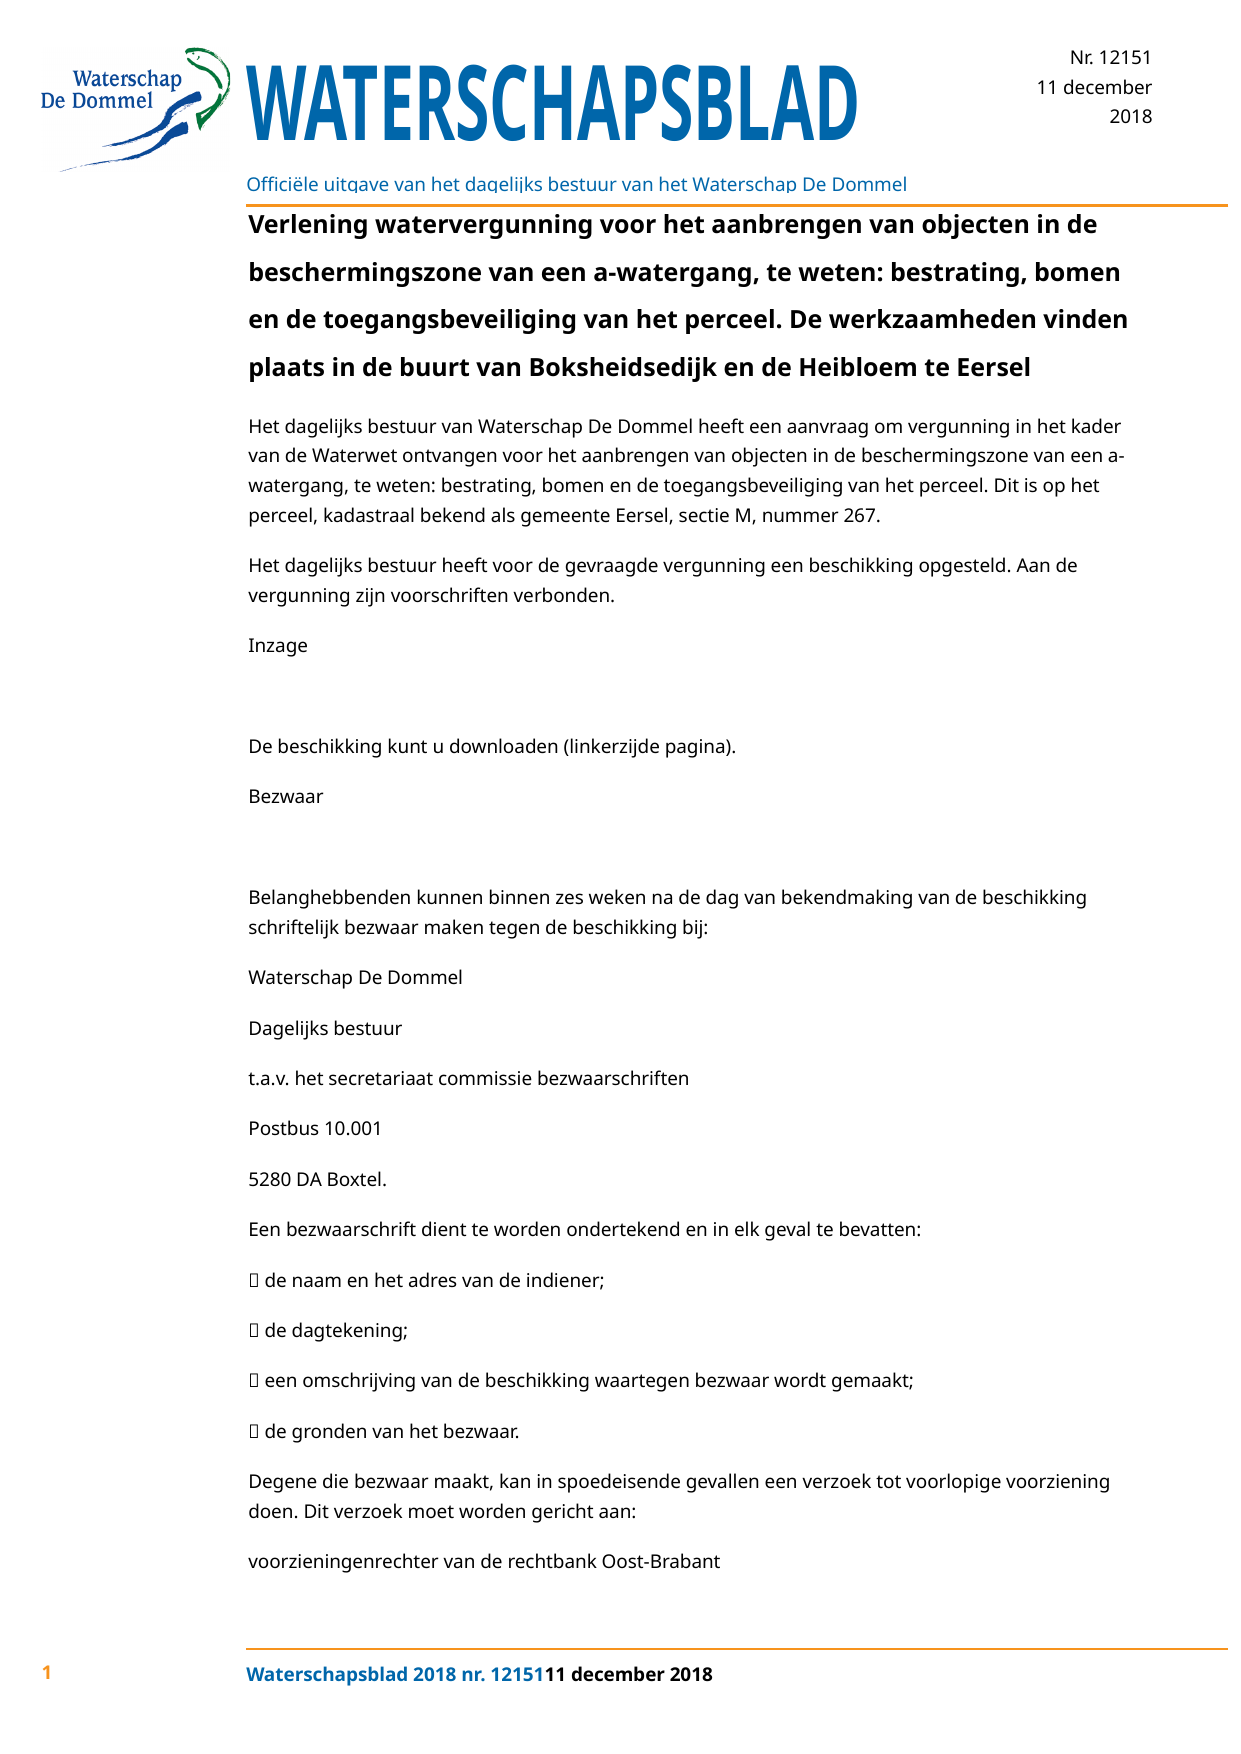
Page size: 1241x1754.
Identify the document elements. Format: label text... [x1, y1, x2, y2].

text Degene die bezwaar maakt, kan in spoedeisende gevallen een verzoek tot voorlopige voorziening doen. Dit verzoek moet worden gericht aan: [248, 1468, 1152, 1524]
text Bezwaar [248, 783, 1152, 809]
text Waterschap De Dommel [248, 964, 1152, 990]
text Inzage [248, 632, 1152, 658]
text Het dagelijks bestuur heeft voor de gevraagde vergunning een beschikking opgesteld. Aan de vergunning zijn voorschriften verbonden. [248, 552, 1152, 608]
text t.a.v. het secretariaat commissie bezwaarschriften [248, 1065, 1152, 1091]
text voorzieningenrechter van de rechtbank Oost-Brabant [248, 1548, 1152, 1574]
text Dagelijks bestuur [248, 1015, 1152, 1041]
text Belanghebbenden kunnen binnen zes weken na de dag van bekendmaking van de beschikking schriftelijk bezwaar maken tegen de beschikking bij: [248, 884, 1152, 940]
text  de naam en het adres van de indiener; [248, 1267, 1152, 1293]
text Postbus 10.001 [248, 1116, 1152, 1141]
text Verlening watervergunning voor het aanbrengen van objecten in de beschermingszone van een a-watergang, te weten: bestrating, bomen en de toegangsbeveiliging van het perceel. De werkzaamheden vinden plaats in de buurt van Boksheidsedijk en de Heibloem te Eersel [248, 207, 1152, 384]
text  de gronden van het bezwaar. [248, 1418, 1152, 1444]
text  de dagtekening; [248, 1317, 1152, 1343]
text  een omschrijving van de beschikking waartegen bezwaar wordt gemaakt; [248, 1368, 1152, 1393]
picture [41, 47, 231, 172]
text 5280 DA Boxtel. [248, 1166, 1152, 1192]
text Een bezwaarschrift dient te worden ondertekend en in elk geval te bevatten: [248, 1216, 1152, 1242]
text De beschikking kunt u downloaden (linkerzijde pagina). [248, 733, 1152, 759]
text Het dagelijks bestuur van Waterschap De Dommel heeft een aanvraag om vergunning in het kader van de Waterwet ontvangen voor het aanbrengen van objecten in de beschermingszone van een a-watergang, te weten: bestrating, bomen en de toegangsbeveiliging van het perceel. Dit is op het perceel, kadastraal bekend als gemeente Eersel, sectie M, nummer 267. [248, 413, 1152, 528]
